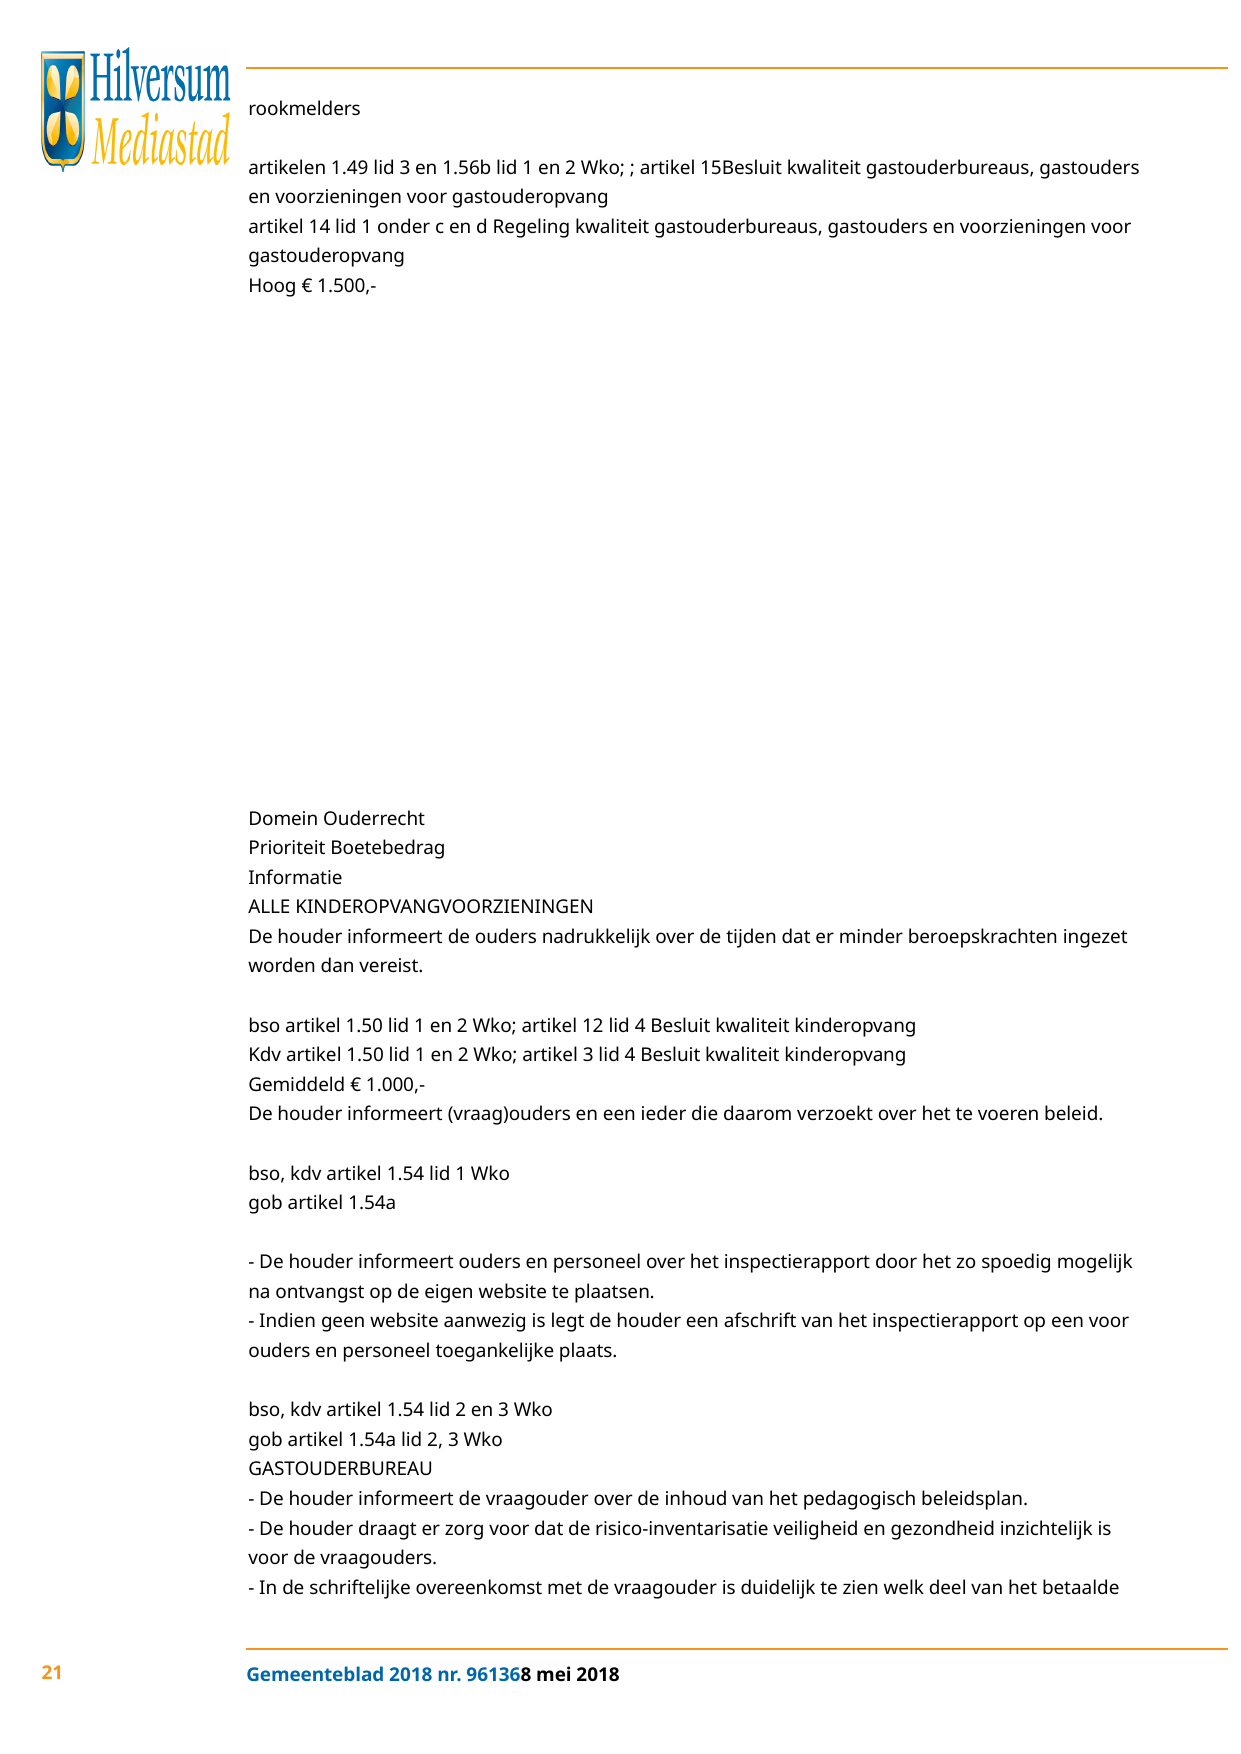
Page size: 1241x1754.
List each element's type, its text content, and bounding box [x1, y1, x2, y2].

text bso artikel 1.50 lid 1 en 2 Wko; artikel 12 lid 4 Besluit kwaliteit kinderopvang [248, 1012, 1152, 1038]
text Gemiddeld € 1.000,- [248, 1071, 1152, 1097]
text Kdv artikel 1.50 lid 1 en 2 Wko; artikel 3 lid 4 Besluit kwaliteit kinderopvang [248, 1041, 1152, 1067]
text bso, kdv artikel 1.54 lid 1 Wko [248, 1160, 1152, 1186]
text - De houder informeert ouders en personeel over het inspectierapport door het zo spoedig mogelijk na ontvangst op de eigen website te plaatsen. [248, 1248, 1152, 1304]
text De houder informeert (vraag)ouders en een ieder die daarom verzoekt over het te voeren beleid. [248, 1101, 1152, 1126]
text Domein Ouderrecht [248, 805, 1152, 831]
text Prioriteit Boetebedrag [248, 834, 1152, 860]
text Hoog € 1.500,- [248, 272, 1152, 298]
text De houder informeert de ouders nadrukkelijk over de tijden dat er minder beroepskrachten ingezet worden dan vereist. [248, 923, 1152, 978]
text - De houder draagt er zorg voor dat de risico-inventarisatie veiligheid en gezondheid inzichtelijk is voor de vraagouders. [248, 1515, 1152, 1570]
text bso, kdv artikel 1.54 lid 2 en 3 Wko [248, 1396, 1152, 1422]
text ALLE KINDEROPVANGVOORZIENINGEN [248, 893, 1152, 919]
text rookmelders [248, 95, 1152, 121]
picture [41, 47, 231, 172]
text - In de schriftelijke overeenkomst met de vraagouder is duidelijk te zien welk deel van het betaalde [248, 1574, 1152, 1600]
text artikel 14 lid 1 onder c en d Regeling kwaliteit gastouderbureaus, gastouders en voorzieningen voor gastouderopvang [248, 213, 1152, 268]
text artikelen 1.49 lid 3 en 1.56b lid 1 en 2 Wko; ; artikel 15Besluit kwaliteit gastouderbureaus, gastouders en voorzieningen voor gastouderopvang [248, 154, 1152, 209]
text Informatie [248, 864, 1152, 890]
text - De houder informeert de vraagouder over de inhoud van het pedagogisch beleidsplan. [248, 1485, 1152, 1511]
text gob artikel 1.54a [248, 1189, 1152, 1215]
text gob artikel 1.54a lid 2, 3 Wko [248, 1426, 1152, 1452]
text - Indien geen website aanwezig is legt de houder een afschrift van het inspectierapport op een voor ouders en personeel toegankelijke plaats. [248, 1308, 1152, 1363]
text GASTOUDERBUREAU [248, 1456, 1152, 1481]
